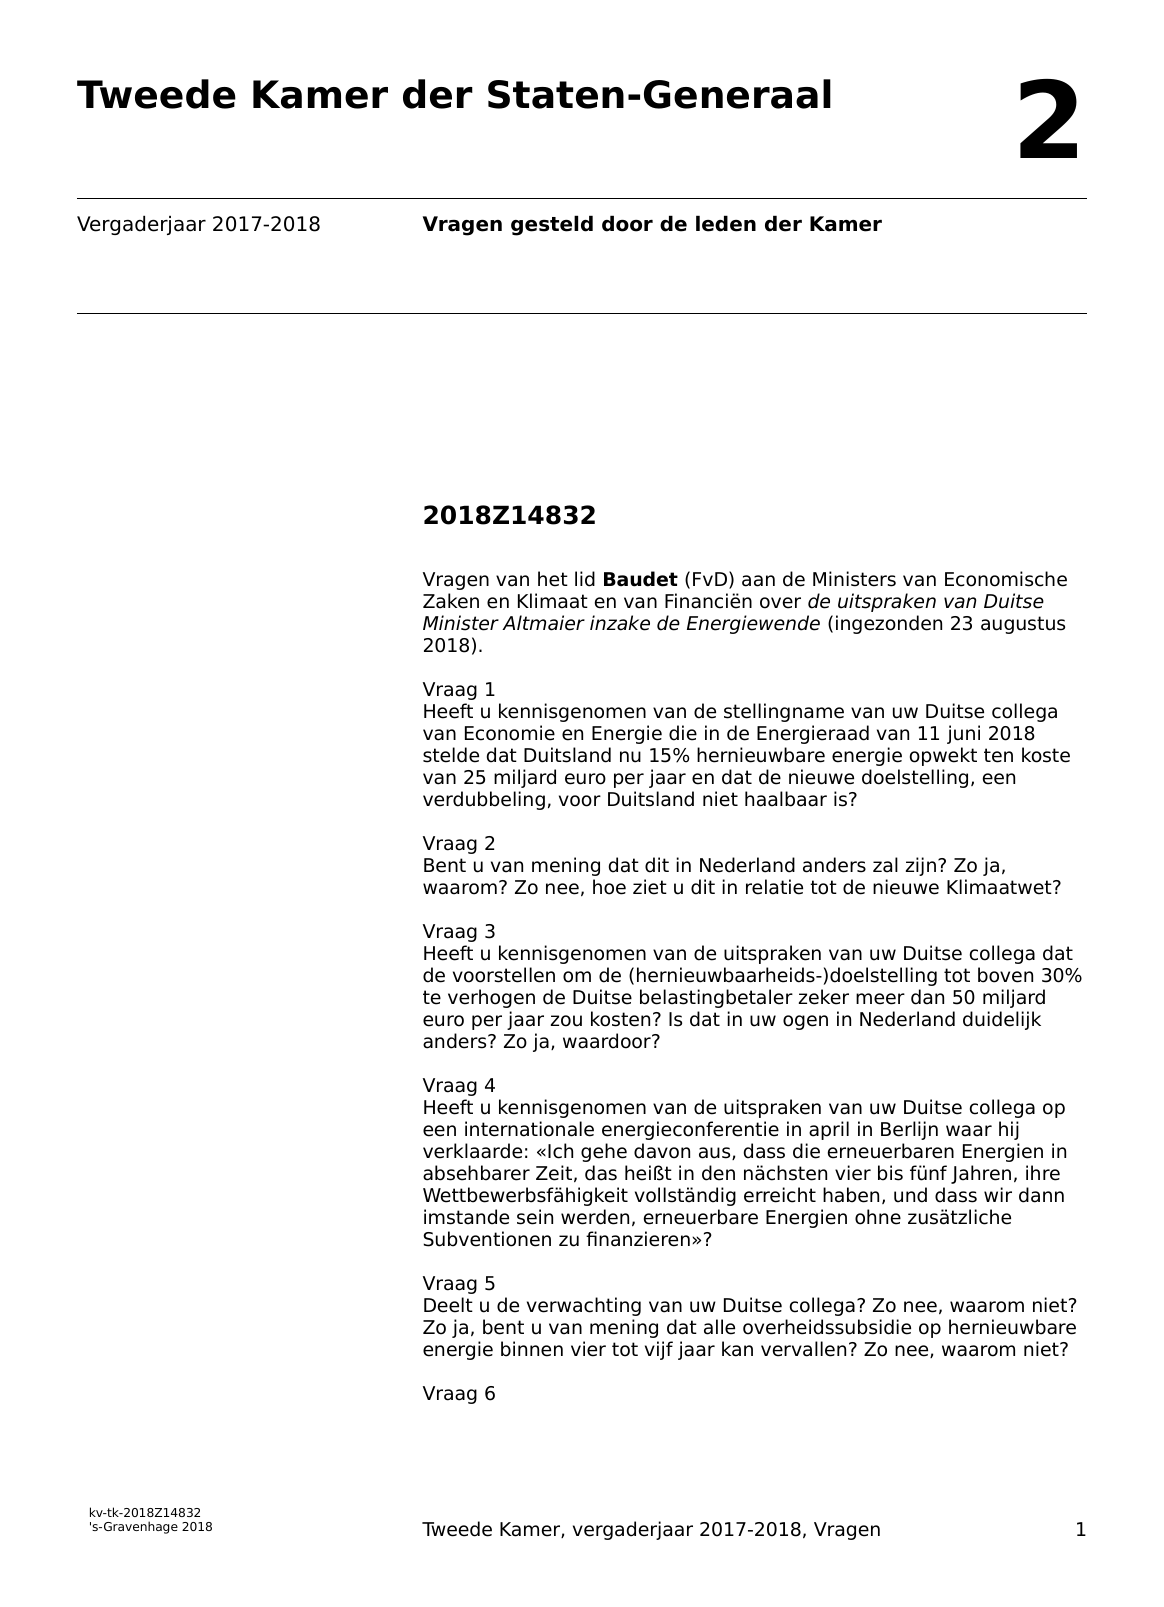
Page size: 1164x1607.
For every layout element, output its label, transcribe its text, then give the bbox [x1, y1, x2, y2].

table_cell Vragen gesteld door de leden der Kamer [422, 199, 1087, 313]
text Vraag 5 [422, 1273, 1087, 1295]
text 2018Z14832 [422, 501, 1087, 531]
text Vragen van het lid Baudet (FvD) aan de Ministers van Economische Zaken en Klimaat en van Financiën over de uitspraken van Duitse Minister Altmaier inzake de Energiewende (ingezonden 23 augustus 2018). [422, 569, 1087, 657]
text Heeft u kennisgenomen van de uitspraken van uw Duitse collega op een internationale energieconferentie in april in Berlijn waar hij verklaarde: «Ich gehe davon aus, dass die erneuerbaren Energien in absehbarer Zeit, das heißt in den nächsten vier bis fünf Jahren, ihre Wettbewerbsfähigkeit vollständig erreicht haben, und dass wir dann imstande sein werden, erneuerbare Energien ohne zusätzliche Subventionen zu finanzieren»? [422, 1097, 1087, 1251]
text Deelt u de verwachting van uw Duitse collega? Zo nee, waarom niet? Zo ja, bent u van mening dat alle overheidssubsidie op hernieuwbare energie binnen vier tot vijf jaar kan vervallen? Zo nee, waarom niet? [422, 1295, 1087, 1361]
text Heeft u kennisgenomen van de uitspraken van uw Duitse collega dat de voorstellen om de (hernieuwbaarheids-)doelstelling tot boven 30% te verhogen de Duitse belastingbetaler zeker meer dan 50 miljard euro per jaar zou kosten? Is dat in uw ogen in Nederland duidelijk anders? Zo ja, waardoor? [422, 943, 1087, 1053]
text 's-Gravenhage 2018 [88, 1520, 323, 1534]
text Vraag 6 [422, 1383, 1087, 1405]
text Bent u van mening dat dit in Nederland anders zal zijn? Zo ja, waarom? Zo nee, hoe ziet u dit in relatie tot de nieuwe Klimaatwet? [422, 855, 1087, 899]
table_header 2 [886, 59, 1087, 198]
text Heeft u kennisgenomen van de stellingname van uw Duitse collega van Economie en Energie die in de Energieraad van 11 juni 2018 stelde dat Duitsland nu 15% hernieuwbare energie opwekt ten koste van 25 miljard euro per jaar en dat de nieuwe doelstelling, een verdubbeling, voor Duitsland niet haalbaar is? [422, 701, 1087, 811]
text Vraag 4 [422, 1075, 1087, 1097]
text Vraag 1 [422, 679, 1087, 701]
text Vraag 3 [422, 921, 1087, 943]
table_header Tweede Kamer der Staten-Generaal [77, 59, 886, 198]
text kv-tk-2018Z14832 [88, 1506, 323, 1520]
table_cell Vergaderjaar 2017-2018 [77, 199, 422, 313]
text Vraag 2 [422, 833, 1087, 855]
